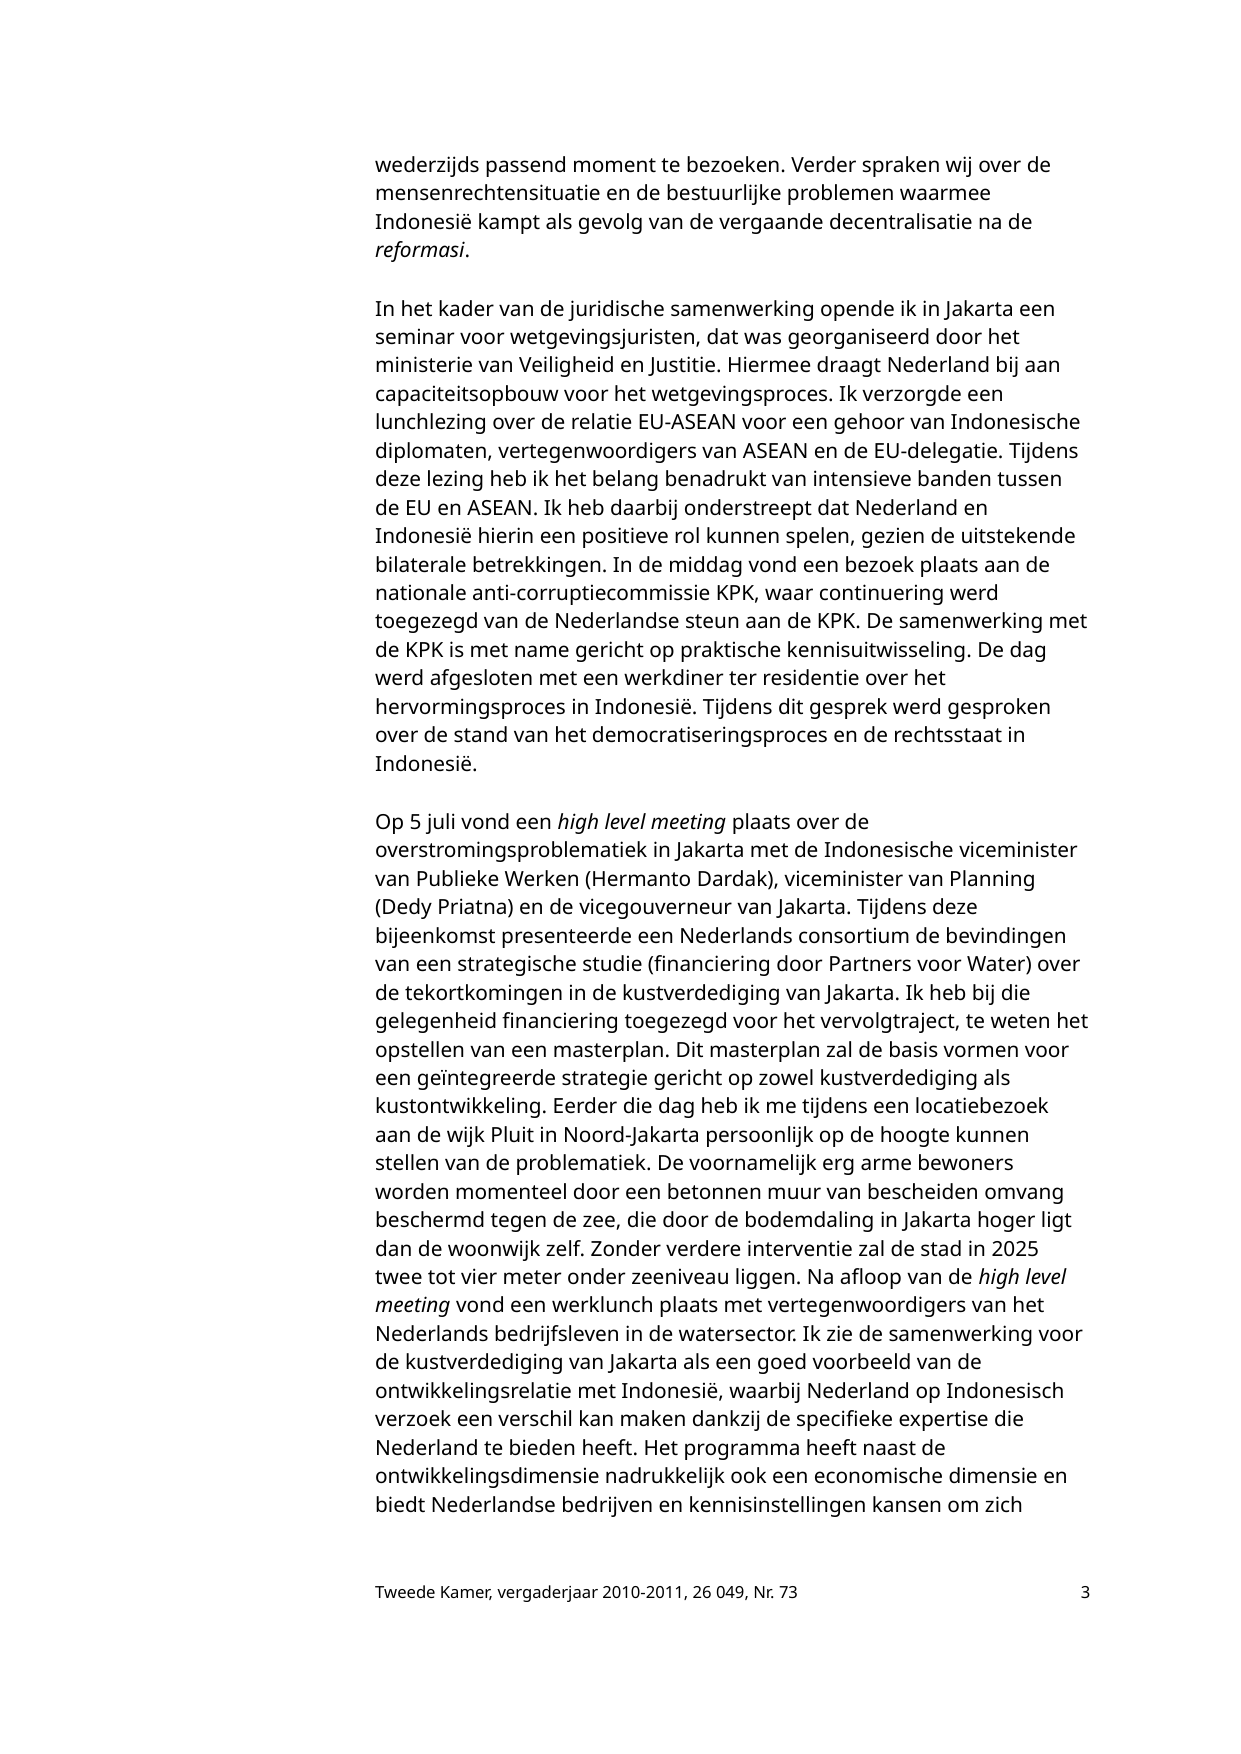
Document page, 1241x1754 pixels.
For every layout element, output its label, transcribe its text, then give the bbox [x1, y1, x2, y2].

text In het kader van de juridische samenwerking opende ik in Jakarta een seminar voor wetgevingsjuristen, dat was georganiseerd door het ministerie van Veiligheid en Justitie. Hiermee draagt Nederland bij aan capaciteitsopbouw voor het wetgevingsproces. Ik verzorgde een lunchlezing over de relatie EU-ASEAN voor een gehoor van Indonesische diplomaten, vertegenwoordigers van ASEAN en de EU-delegatie. Tijdens deze lezing heb ik het belang benadrukt van intensieve banden tussen de EU en ASEAN. Ik heb daarbij onderstreept dat Nederland en Indonesië hierin een positieve rol kunnen spelen, gezien de uitstekende bilaterale betrekkingen. In de middag vond een bezoek plaats aan de nationale anti-corruptiecommissie KPK, waar continuering werd toegezegd van de Nederlandse steun aan de KPK. De samenwerking met de KPK is met name gericht op praktische kennisuitwisseling. De dag werd afgesloten met een werkdiner ter residentie over het hervormingsproces in Indonesië. Tijdens dit gesprek werd gesproken over de stand van het democratiseringsproces en de rechtsstaat in Indonesië. [375, 294, 1090, 777]
text Op 5 juli vond een high level meeting plaats over de overstromingsproblematiek in Jakarta met de Indonesische viceminister van Publieke Werken (Hermanto Dardak), viceminister van Planning (Dedy Priatna) en de vicegouverneur van Jakarta. Tijdens deze bijeenkomst presenteerde een Nederlands consortium de bevindingen van een strategische studie (financiering door Partners voor Water) over de tekortkomingen in de kustverdediging van Jakarta. Ik heb bij die gelegenheid financiering toegezegd voor het vervolgtraject, te weten het opstellen van een masterplan. Dit masterplan zal de basis vormen voor een geïntegreerde strategie gericht op zowel kustverdediging als kustontwikkeling. Eerder die dag heb ik me tijdens een locatiebezoek aan de wijk Pluit in Noord-Jakarta persoonlijk op de hoogte kunnen stellen van de problematiek. De voornamelijk erg arme bewoners worden momenteel door een betonnen muur van bescheiden omvang beschermd tegen de zee, die door de bodemdaling in Jakarta hoger ligt dan de woonwijk zelf. Zonder verdere interventie zal de stad in 2025 twee tot vier meter onder zeeniveau liggen. Na afloop van de high level meeting vond een werklunch plaats met vertegenwoordigers van het Nederlands bedrijfsleven in de watersector. Ik zie de samenwerking voor de kustverdediging van Jakarta als een goed voorbeeld van de ontwikkelingsrelatie met Indonesië, waarbij Nederland op Indonesisch verzoek een verschil kan maken dankzij de specifieke expertise die Nederland te bieden heeft. Het programma heeft naast de ontwikkelingsdimensie nadrukkelijk ook een economische dimensie en biedt Nederlandse bedrijven en kennisinstellingen kansen om zich [375, 807, 1090, 1518]
text wederzijds passend moment te bezoeken. Verder spraken wij over de mensenrechtensituatie en de bestuurlijke problemen waarmee Indonesië kampt als gevolg van de vergaande decentralisatie na de reformasi. [375, 150, 1090, 264]
